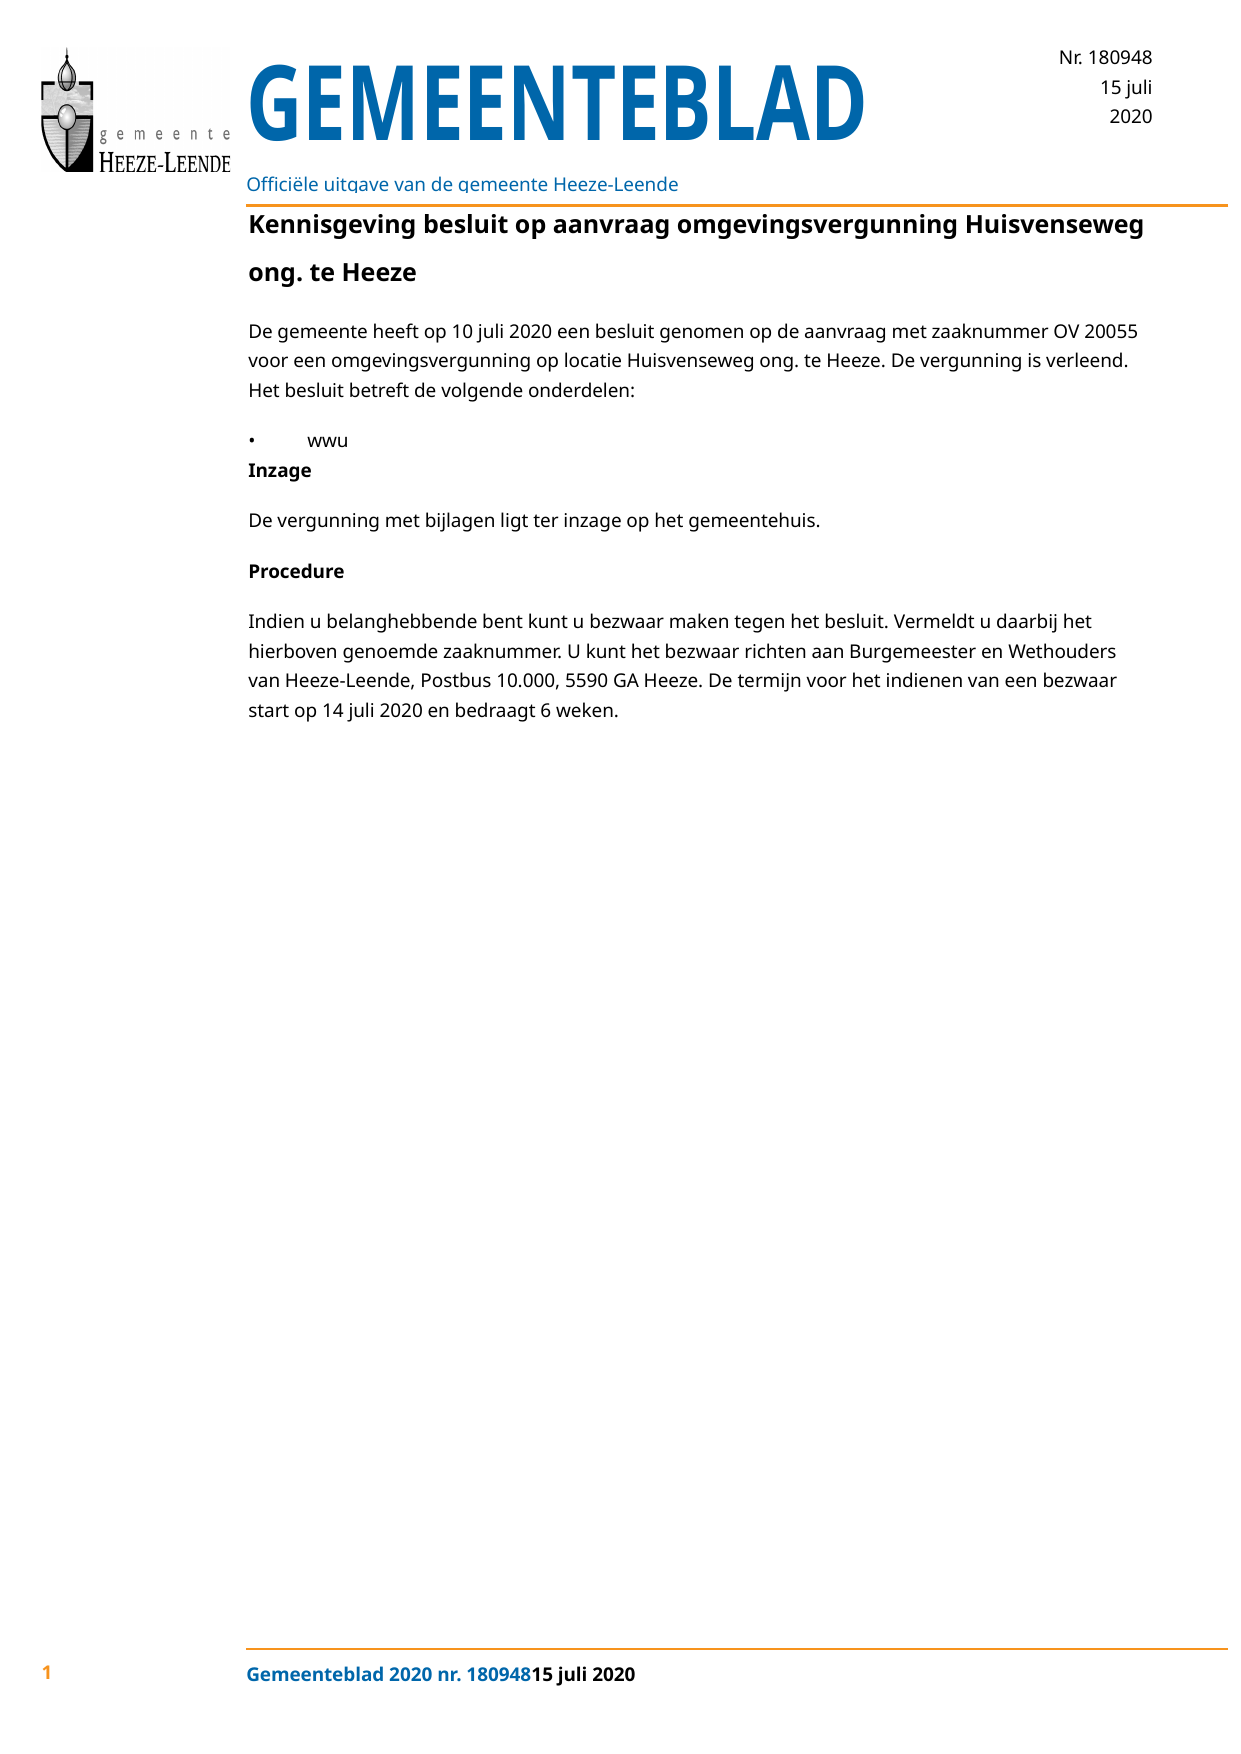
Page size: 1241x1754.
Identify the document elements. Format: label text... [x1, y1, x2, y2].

text De gemeente heeft op 10 juli 2020 een besluit genomen op de aanvraag met zaaknummer OV 20055 voor een omgevingsvergunning op locatie Huisvenseweg ong. te Heeze. De vergunning is verleend. Het besluit betreft de volgende onderdelen: [248, 318, 1152, 403]
text Procedure [248, 558, 1152, 584]
text De vergunning met bijlagen ligt ter inzage op het gemeentehuis. [248, 507, 1152, 533]
text Kennisgeving besluit op aanvraag omgevingsvergunning Huisvenseweg ong. te Heeze [248, 207, 1152, 288]
text Inzage [248, 457, 1152, 483]
text Indien u belanghebbende bent kunt u bezwaar maken tegen het besluit. Vermeldt u daarbij het hierboven genoemde zaaknummer. U kunt het bezwaar richten aan Burgemeester en Wethouders van Heeze-Leende, Postbus 10.000, 5590 GA Heeze. De termijn voor het indienen van een bezwaar start op 14 juli 2020 en bedraagt 6 weken. [248, 608, 1152, 723]
list wwu [248, 427, 1152, 453]
picture [41, 47, 231, 172]
